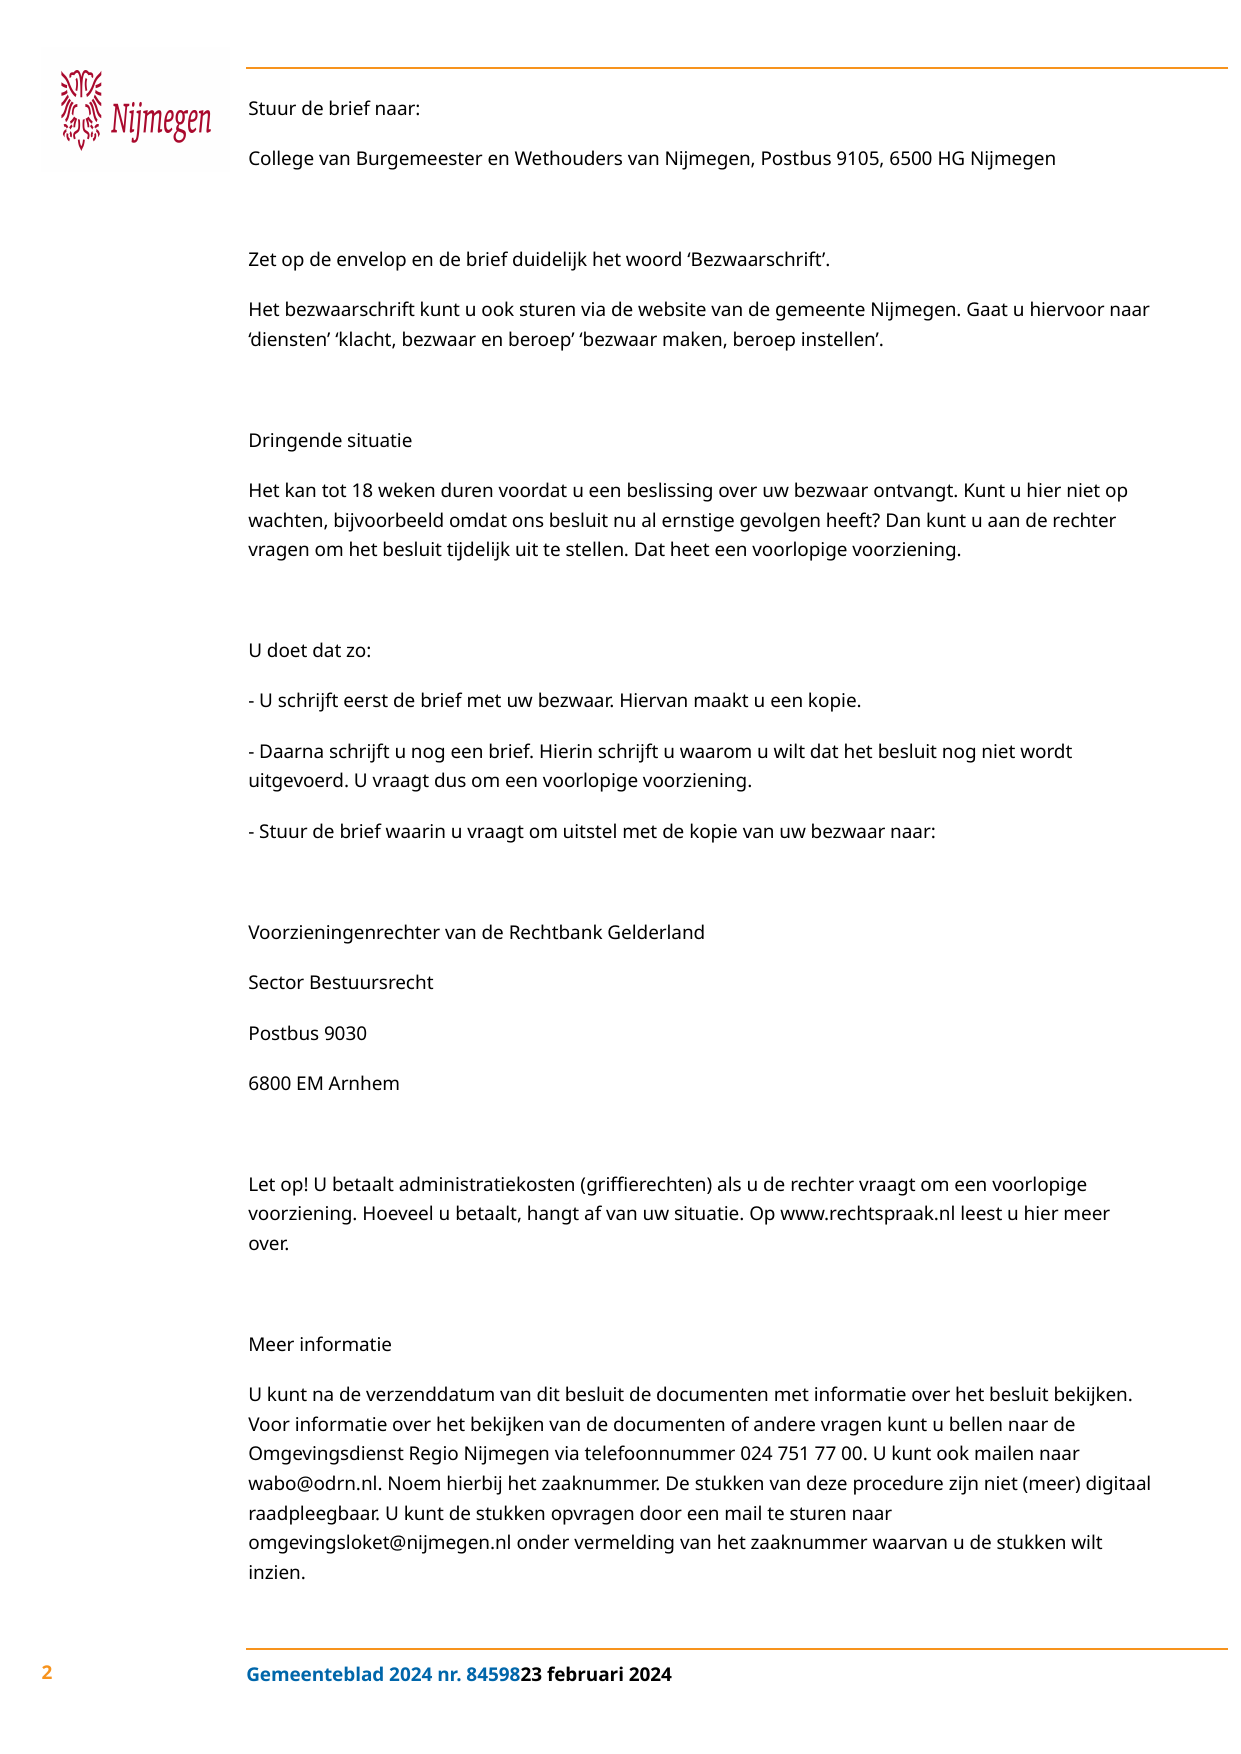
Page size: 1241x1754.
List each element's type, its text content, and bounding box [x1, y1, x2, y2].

text Postbus 9030 [248, 1020, 1152, 1046]
text Voorzieningenrechter van de Rechtbank Gelderland [248, 919, 1152, 945]
text 6800 EM Arnhem [248, 1070, 1152, 1096]
text Zet op de envelop en de brief duidelijk het woord ‘Bezwaarschrift’. [248, 246, 1152, 272]
text Stuur de brief naar: [248, 95, 1152, 121]
text U doet dat zo: [248, 637, 1152, 663]
text College van Burgemeester en Wethouders van Nijmegen, Postbus 9105, 6500 HG Nijmegen [248, 145, 1152, 171]
picture [41, 47, 231, 172]
text - U schrijft eerst de brief met uw bezwaar. Hiervan maakt u een kopie. [248, 688, 1152, 713]
text - Daarna schrijft u nog een brief. Hierin schrijft u waarom u wilt dat het besluit nog niet wordt uitgevoerd. U vraagt dus om een voorlopige voorziening. [248, 738, 1152, 793]
text Het bezwaarschrift kunt u ook sturen via de website van de gemeente Nijmegen. Gaat u hiervoor naar ‘diensten’ ‘klacht, bezwaar en beroep’ ‘bezwaar maken, beroep instellen’. [248, 296, 1152, 352]
text Meer informatie [248, 1331, 1152, 1357]
text Dringende situatie [248, 427, 1152, 453]
text Het kan tot 18 weken duren voordat u een beslissing over uw bezwaar ontvangt. Kunt u hier niet op wachten, bijvoorbeeld omdat ons besluit nu al ernstige gevolgen heeft? Dan kunt u aan de rechter vragen om het besluit tijdelijk uit te stellen. Dat heet een voorlopige voorziening. [248, 477, 1152, 562]
text Sector Bestuursrecht [248, 969, 1152, 995]
text - Stuur de brief waarin u vraagt om uitstel met de kopie van uw bezwaar naar: [248, 818, 1152, 844]
text U kunt na de verzenddatum van dit besluit de documenten met informatie over het besluit bekijken. Voor informatie over het bekijken van de documenten of andere vragen kunt u bellen naar de Omgevingsdienst Regio Nijmegen via telefoonnummer 024 751 77 00. U kunt ook mailen naar wabo@odrn.nl. Noem hierbij het zaaknummer. De stukken van deze procedure zijn niet (meer) digitaal raadpleegbaar. U kunt de stukken opvragen door een mail te sturen naar omgevingsloket@nijmegen.nl onder vermelding van het zaaknummer waarvan u de stukken wilt inzien. [248, 1381, 1152, 1585]
text Let op! U betaalt administratiekosten (griffierechten) als u de rechter vraagt om een voorlopige voorziening. Hoeveel u betaalt, hangt af van uw situatie. Op www.rechtspraak.nl leest u hier meer over. [248, 1171, 1152, 1256]
